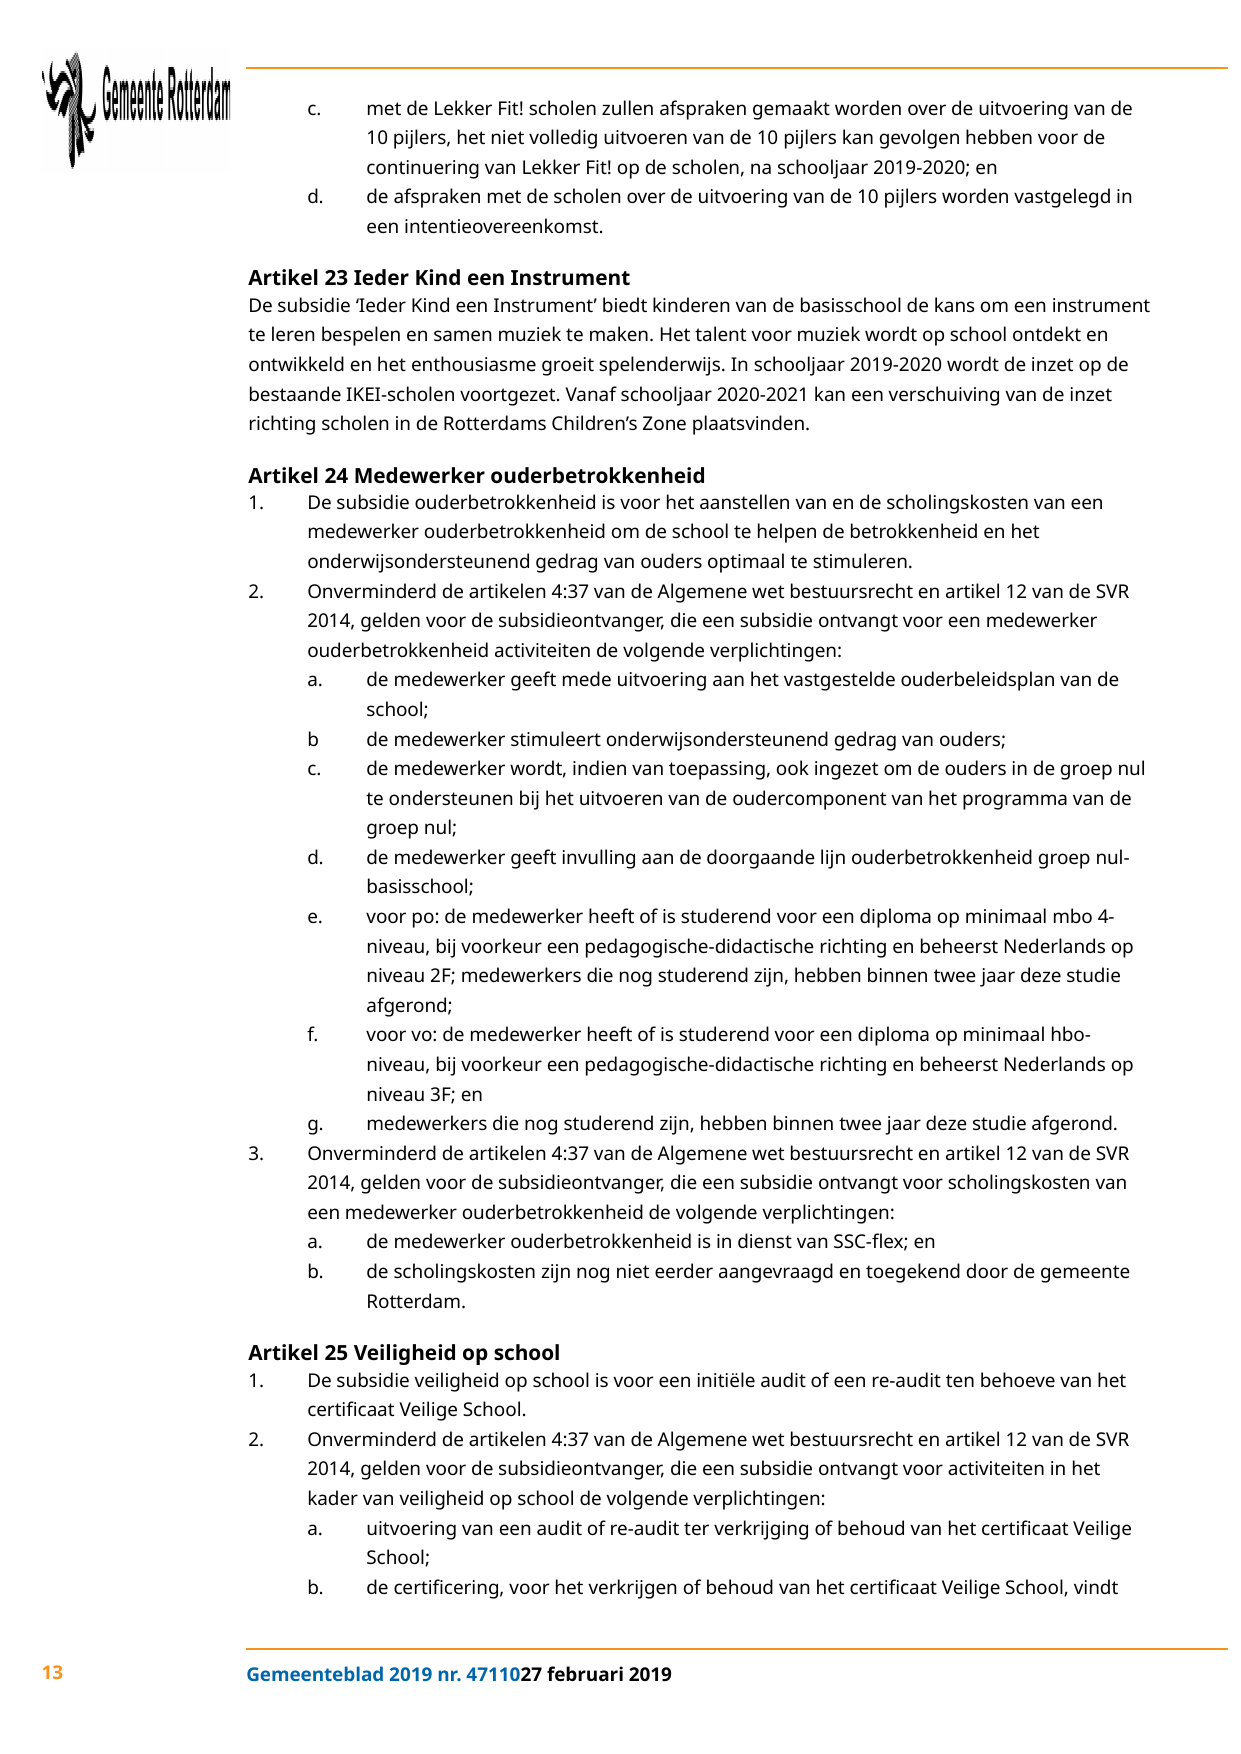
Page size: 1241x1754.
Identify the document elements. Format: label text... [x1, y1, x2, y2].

list De subsidie ouderbetrokkenheid is voor het aanstellen van en de scholingskosten van een medewerker ouderbetrokkenheid om de school te helpen de betrokkenheid en het onderwijsondersteunend gedrag van ouders optimaal te stimuleren. [248, 489, 1152, 574]
list de medewerker ouderbetrokkenheid is in dienst van SSC-flex; en [307, 1229, 1152, 1254]
text Artikel 25 Veiligheid op school [248, 1338, 1152, 1367]
list de scholingskosten zijn nog niet eerder aangevraagd en toegekend door de gemeente Rotterdam. [307, 1258, 1152, 1314]
list voor po: de medewerker heeft of is studerend voor een diploma op minimaal mbo 4-niveau, bij voorkeur een pedagogische-didactische richting en beheerst Nederlands op niveau 2F; medewerkers die nog studerend zijn, hebben binnen twee jaar deze studie afgerond; [307, 903, 1152, 1018]
list de certificering, voor het verkrijgen of behoud van het certificaat Veilige School, vindt [307, 1574, 1152, 1599]
list De subsidie veiligheid op school is voor een initiële audit of een re-audit ten behoeve van het certificaat Veilige School. [248, 1367, 1152, 1422]
list Onverminderd de artikelen 4:37 van de Algemene wet bestuursrecht en artikel 12 van de SVR 2014, gelden voor de subsidieontvanger, die een subsidie ontvangt voor activiteiten in het kader van veiligheid op school de volgende verplichtingen: [248, 1426, 1152, 1511]
picture [41, 47, 231, 172]
list de afspraken met de scholen over de uitvoering van de 10 pijlers worden vastgelegd in een intentieovereenkomst. [307, 183, 1152, 239]
text De subsidie ‘Ieder Kind een Instrument’ biedt kinderen van de basisschool de kans om een instrument te leren bespelen en samen muziek te maken. Het talent voor muziek wordt op school ontdekt en ontwikkeld en het enthousiasme groeit spelenderwijs. In schooljaar 2019-2020 wordt de inzet op de bestaande IKEI-scholen voortgezet. Vanaf schooljaar 2020-2021 kan een verschuiving van de inzet richting scholen in de Rotterdams Children’s Zone plaatsvinden. [248, 292, 1152, 436]
list voor vo: de medewerker heeft of is studerend voor een diploma op minimaal hbo-niveau, bij voorkeur een pedagogische-didactische richting en beheerst Nederlands op niveau 3F; en [307, 1022, 1152, 1107]
text Artikel 23 Ieder Kind een Instrument [248, 263, 1152, 292]
list de medewerker geeft mede uitvoering aan het vastgestelde ouderbeleidsplan van de school; [307, 667, 1152, 722]
text Artikel 24 Medewerker ouderbetrokkenheid [248, 461, 1152, 489]
list de medewerker geeft invulling aan de doorgaande lijn ouderbetrokkenheid groep nul-basisschool; [307, 844, 1152, 899]
list Onverminderd de artikelen 4:37 van de Algemene wet bestuursrecht en artikel 12 van de SVR 2014, gelden voor de subsidieontvanger, die een subsidie ontvangt voor scholingskosten van een medewerker ouderbetrokkenheid de volgende verplichtingen: [248, 1140, 1152, 1225]
list medewerkers die nog studerend zijn, hebben binnen twee jaar deze studie afgerond. [307, 1110, 1152, 1136]
list Onverminderd de artikelen 4:37 van de Algemene wet bestuursrecht en artikel 12 van de SVR 2014, gelden voor de subsidieontvanger, die een subsidie ontvangt voor een medewerker ouderbetrokkenheid activiteiten de volgende verplichtingen: [248, 578, 1152, 663]
list de medewerker stimuleert onderwijsondersteunend gedrag van ouders; [307, 726, 1152, 752]
list de medewerker wordt, indien van toepassing, ook ingezet om de ouders in de groep nul te ondersteunen bij het uitvoeren van de oudercomponent van het programma van de groep nul; [307, 755, 1152, 840]
list uitvoering van een audit of re-audit ter verkrijging of behoud van het certificaat Veilige School; [307, 1515, 1152, 1570]
list met de Lekker Fit! scholen zullen afspraken gemaakt worden over de uitvoering van de 10 pijlers, het niet volledig uitvoeren van de 10 pijlers kan gevolgen hebben voor de continuering van Lekker Fit! op de scholen, na schooljaar 2019-2020; en [307, 95, 1152, 180]
